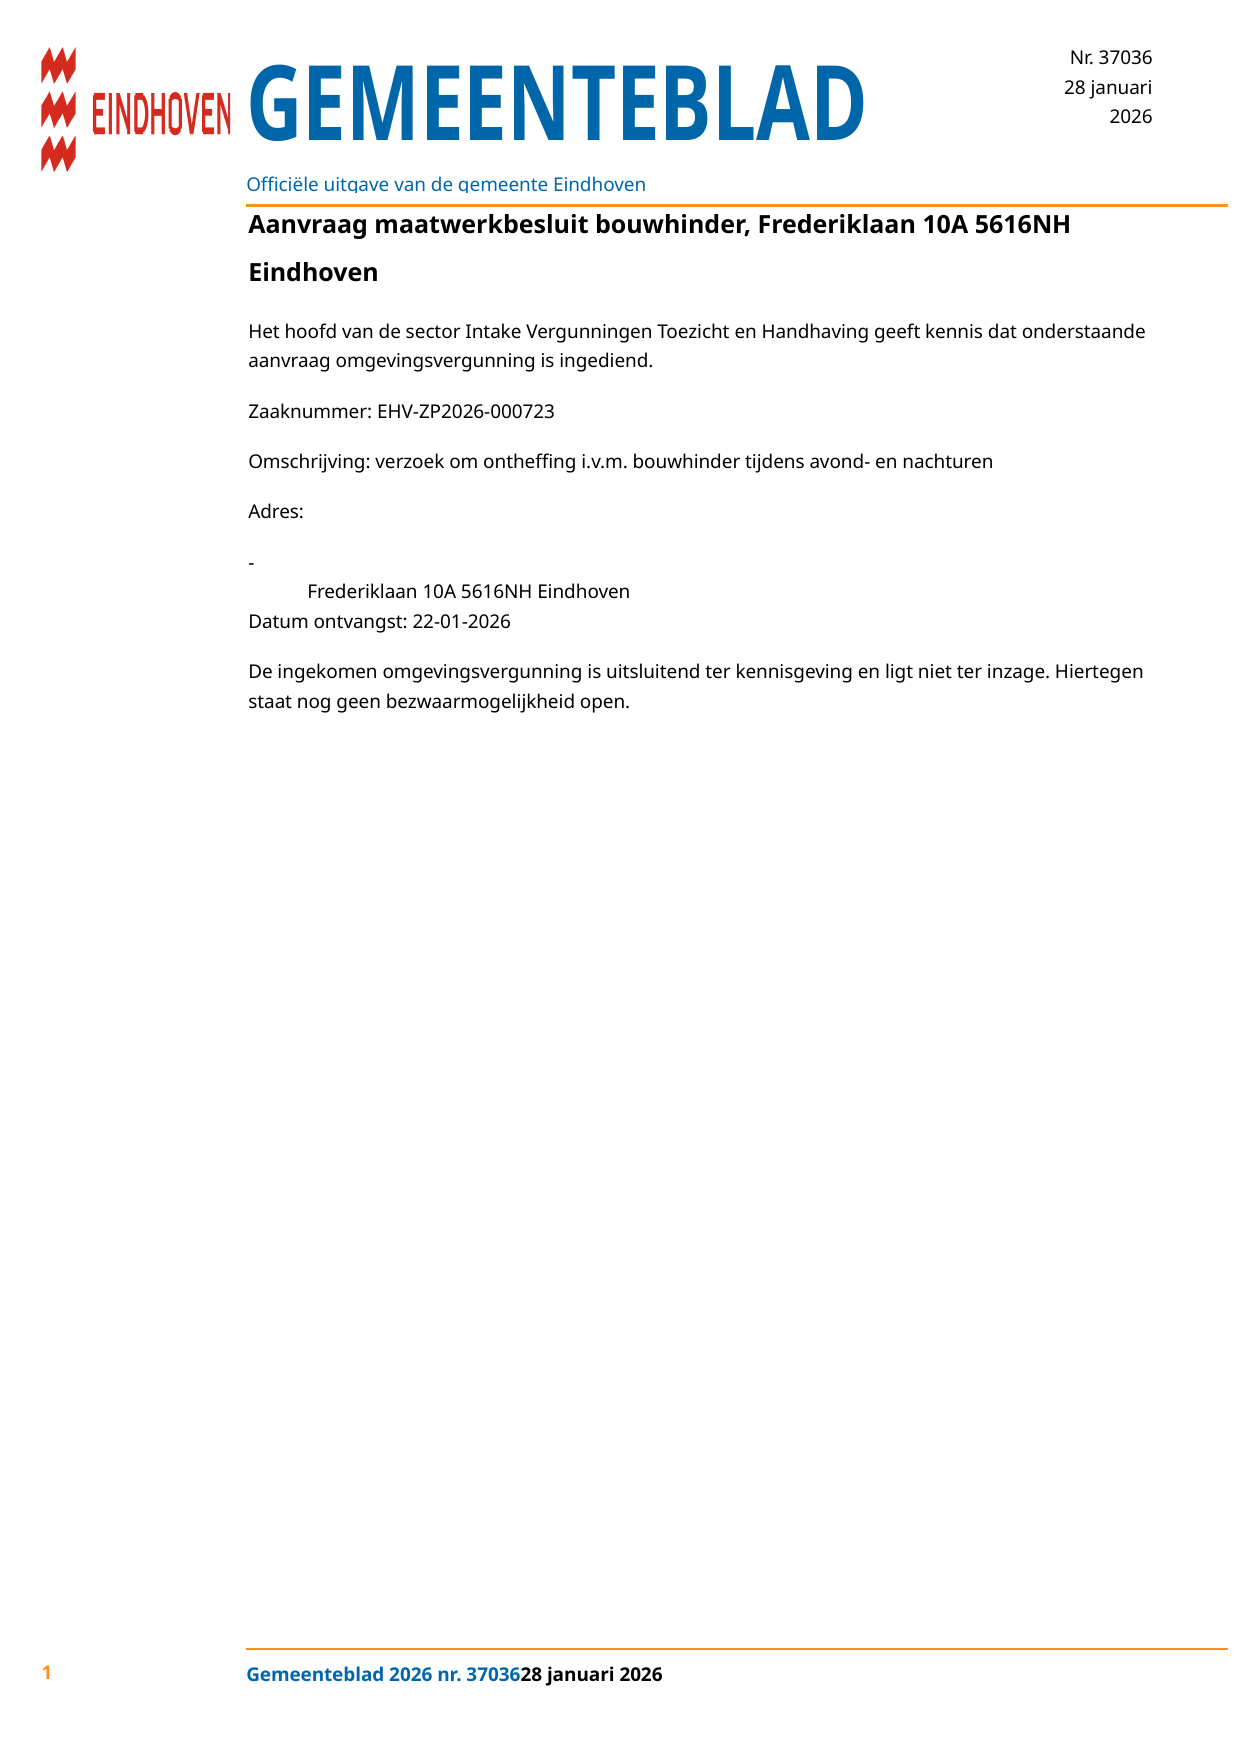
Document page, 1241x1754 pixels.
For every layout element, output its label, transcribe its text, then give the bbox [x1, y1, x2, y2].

text Zaaknummer: EHV-ZP2026-000723 [248, 398, 1152, 424]
text Aanvraag maatwerkbesluit bouwhinder, Frederiklaan 10A 5616NH Eindhoven [248, 207, 1152, 288]
text Het hoofd van de sector Intake Vergunningen Toezicht en Handhaving geeft kennis dat onderstaande aanvraag omgevingsvergunning is ingediend. [248, 318, 1152, 373]
picture [41, 47, 231, 172]
list Frederiklaan 10A 5616NH Eindhoven [248, 579, 1152, 604]
text Omschrijving: verzoek om ontheffing i.v.m. bouwhinder tijdens avond- en nachturen [248, 448, 1152, 474]
text Adres: [248, 499, 1152, 524]
text Datum ontvangst: 22-01-2026 [248, 608, 1152, 634]
text De ingekomen omgevingsvergunning is uitsluitend ter kennisgeving en ligt niet ter inzage. Hiertegen staat nog geen bezwaarmogelijkheid open. [248, 659, 1152, 714]
